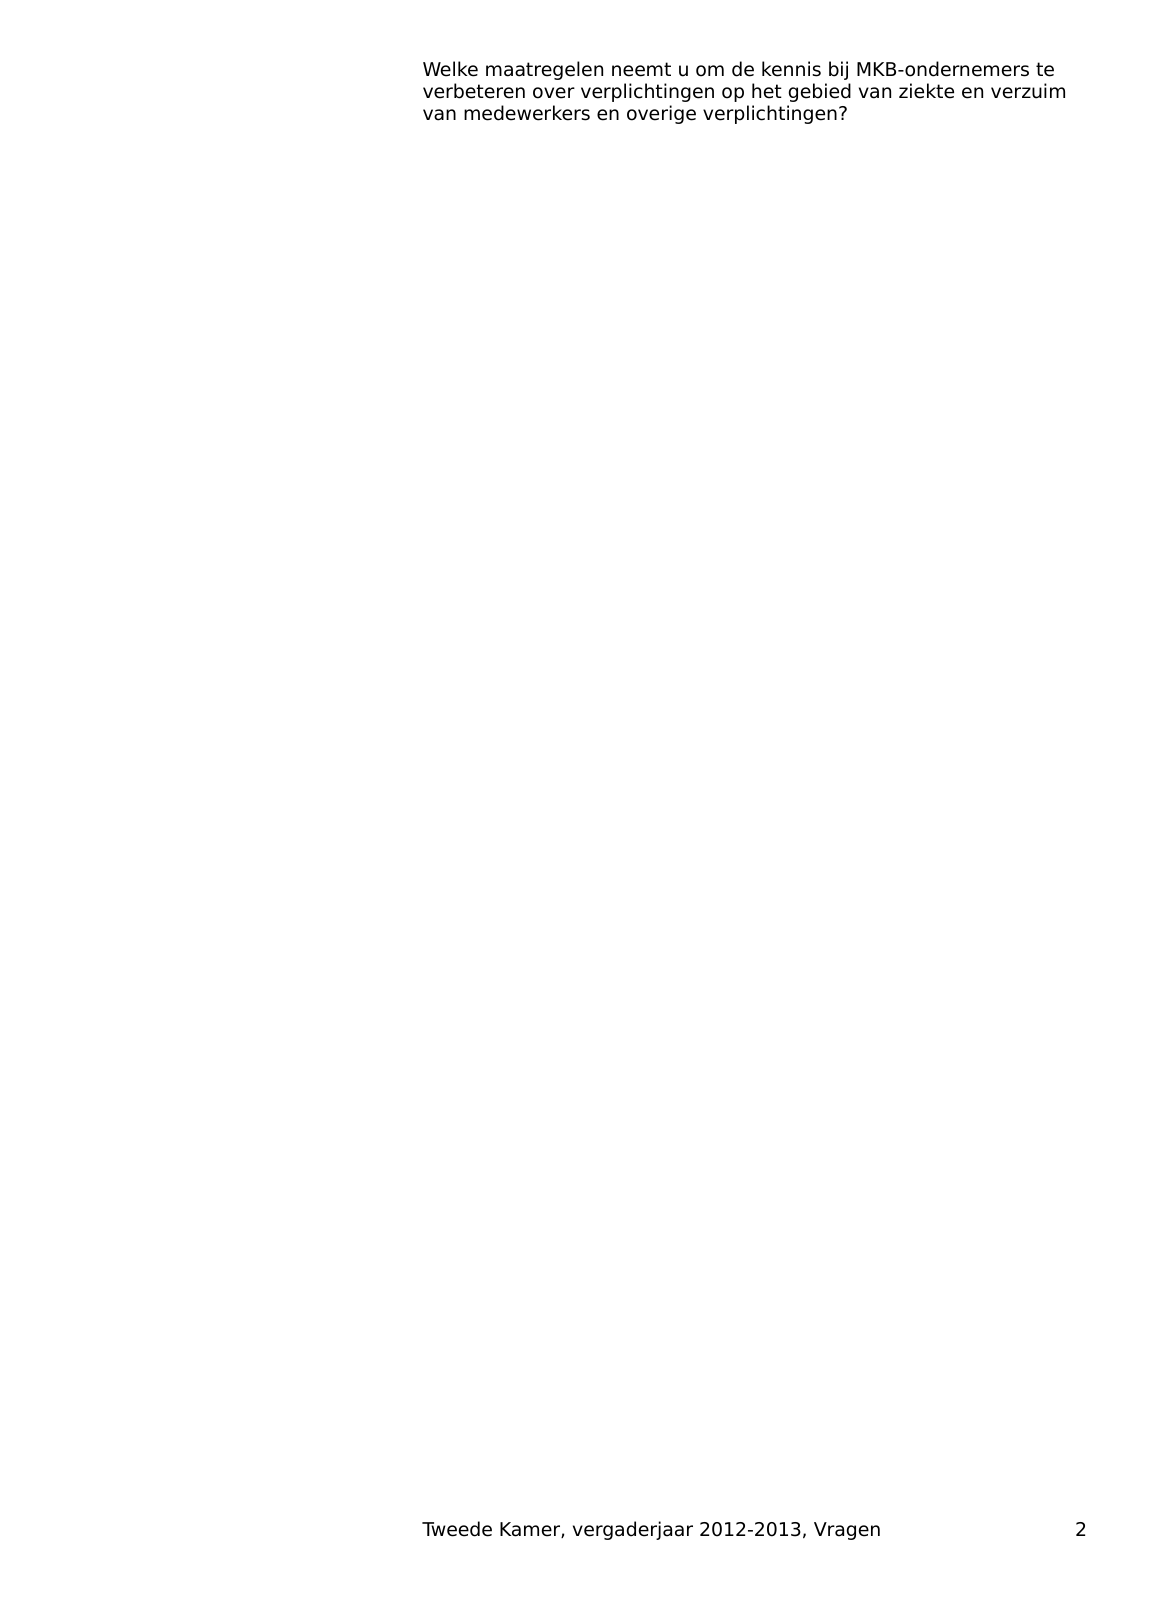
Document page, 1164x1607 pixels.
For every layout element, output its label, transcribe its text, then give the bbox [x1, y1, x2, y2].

text Welke maatregelen neemt u om de kennis bij MKB-ondernemers te verbeteren over verplichtingen op het gebied van ziekte en verzuim van medewerkers en overige verplichtingen? [422, 59, 1087, 125]
